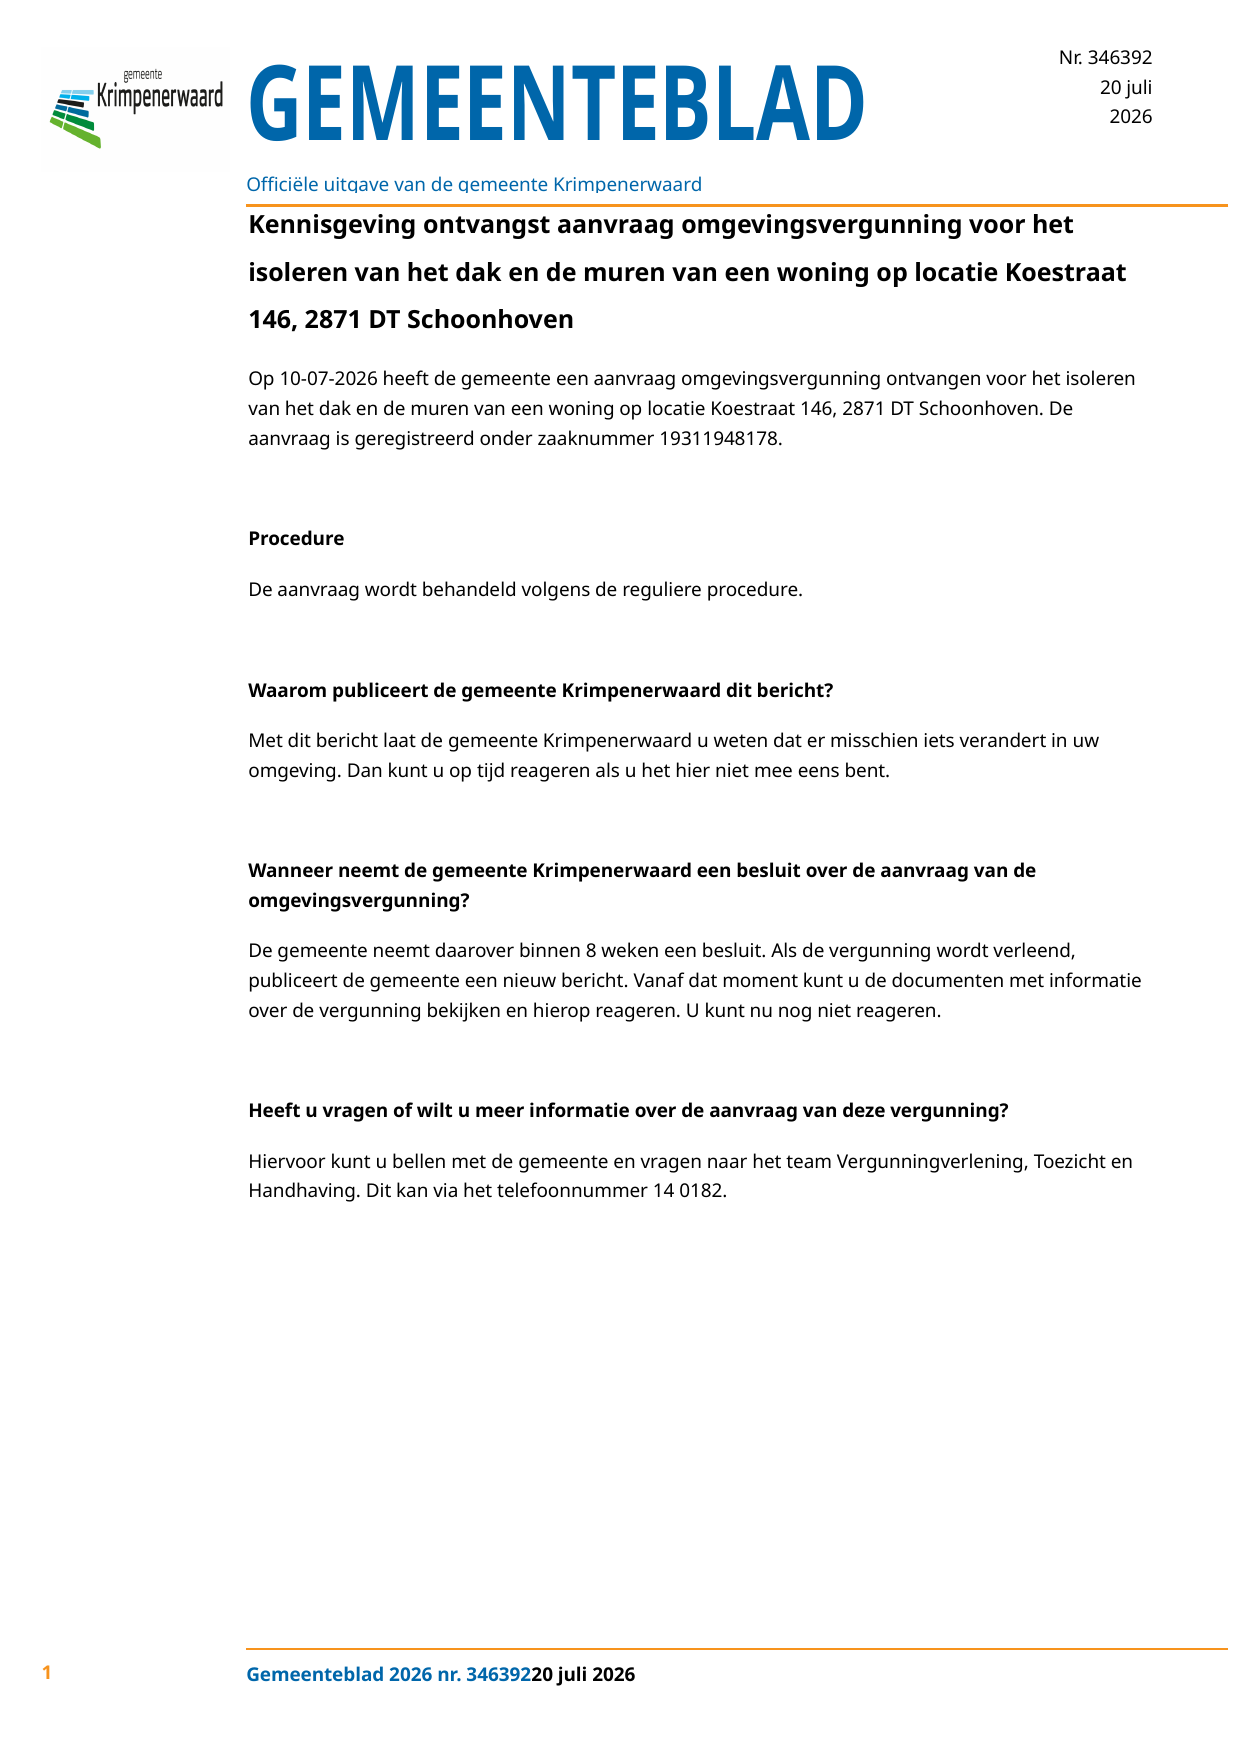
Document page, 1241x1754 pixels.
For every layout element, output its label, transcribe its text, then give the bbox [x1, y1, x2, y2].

text Waarom publiceert de gemeente Krimpenerwaard dit bericht? [248, 677, 1152, 702]
text De gemeente neemt daarover binnen 8 weken een besluit. Als de vergunning wordt verleend, publiceert de gemeente een nieuw bericht. Vanaf dat moment kunt u de documenten met informatie over de vergunning bekijken en hierop reageren. U kunt nu nog niet reageren. [248, 938, 1152, 1022]
text Procedure [248, 526, 1152, 551]
text De aanvraag wordt behandeld volgens de reguliere procedure. [248, 576, 1152, 602]
text Hiervoor kunt u bellen met de gemeente en vragen naar het team Vergunningverlening, Toezicht en Handhaving. Dit kan via het telefoonnummer 14 0182. [248, 1148, 1152, 1203]
text Met dit bericht laat de gemeente Krimpenerwaard u weten dat er misschien iets verandert in uw omgeving. Dan kunt u op tijd reageren als u het hier niet mee eens bent. [248, 727, 1152, 782]
text Heeft u vragen of wilt u meer informatie over de aanvraag van deze vergunning? [248, 1098, 1152, 1123]
text Kennisgeving ontvangst aanvraag omgevingsvergunning voor het isoleren van het dak en de muren van een woning op locatie Koestraat 146, 2871 DT Schoonhoven [248, 207, 1152, 336]
text Wanneer neemt de gemeente Krimpenerwaard een besluit over de aanvraag van de omgevingsvergunning? [248, 858, 1152, 913]
picture [41, 47, 231, 172]
text Op 10-07-2026 heeft de gemeente een aanvraag omgevingsvergunning ontvangen voor het isoleren van het dak en de muren van een woning op locatie Koestraat 146, 2871 DT Schoonhoven. De aanvraag is geregistreerd onder zaaknummer 19311948178. [248, 366, 1152, 450]
